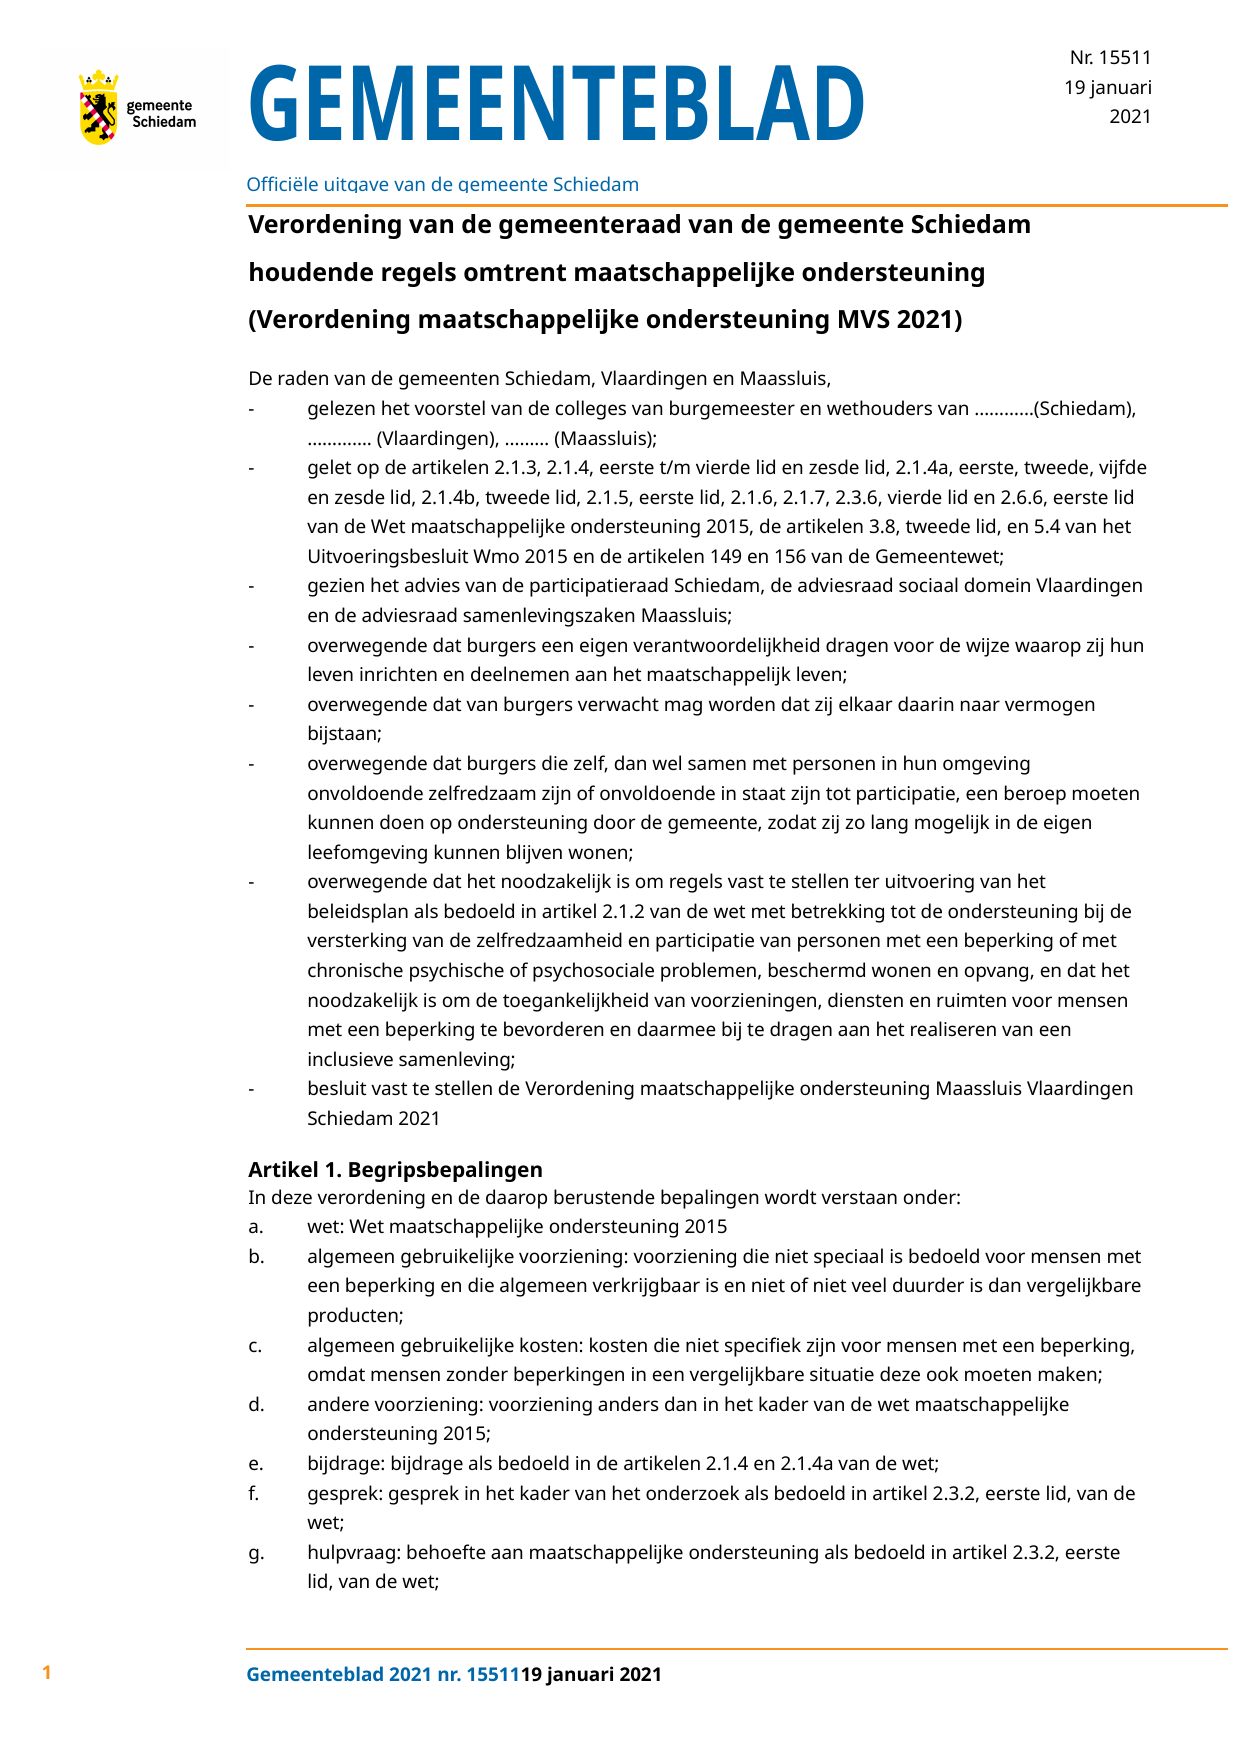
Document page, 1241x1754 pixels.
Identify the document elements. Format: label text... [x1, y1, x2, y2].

list gesprek: gesprek in het kader van het onderzoek als bedoeld in artikel 2.3.2, eerste lid, van de wet; [248, 1480, 1152, 1535]
text De raden van de gemeenten Schiedam, Vlaardingen en Maassluis, [248, 366, 1152, 391]
list gelet op de artikelen 2.1.3, 2.1.4, eerste t/m vierde lid en zesde lid, 2.1.4a, eerste, tweede, vijfde en zesde lid, 2.1.4b, tweede lid, 2.1.5, eerste lid, 2.1.6, 2.1.7, 2.3.6, vierde lid en 2.6.6, eerste lid van de Wet maatschappelijke ondersteuning 2015, de artikelen 3.8, tweede lid, en 5.4 van het Uitvoeringsbesluit Wmo 2015 en de artikelen 149 en 156 van de Gemeentewet; [248, 454, 1152, 569]
list hulpvraag: behoefte aan maatschappelijke ondersteuning als bedoeld in artikel 2.3.2, eerste lid, van de wet; [248, 1539, 1152, 1594]
list wet: Wet maatschappelijke ondersteuning 2015 [248, 1213, 1152, 1239]
text Verordening van de gemeenteraad van de gemeente Schiedam houdende regels omtrent maatschappelijke ondersteuning (Verordening maatschappelijke ondersteuning MVS 2021) [248, 207, 1152, 336]
list algemeen gebruikelijke kosten: kosten die niet specifiek zijn voor mensen met een beperking, omdat mensen zonder beperkingen in een vergelijkbare situatie deze ook moeten maken; [248, 1332, 1152, 1387]
list overwegende dat burgers een eigen verantwoordelijkheid dragen voor de wijze waarop zij hun leven inrichten en deelnemen aan het maatschappelijk leven; [248, 632, 1152, 687]
text In deze verordening en de daarop berustende bepalingen wordt verstaan onder: [248, 1184, 1152, 1210]
text Artikel 1. Begripsbepalingen [248, 1156, 1152, 1184]
list gezien het advies van de participatieraad Schiedam, de adviesraad sociaal domein Vlaardingen en de adviesraad samenlevingszaken Maassluis; [248, 573, 1152, 628]
list overwegende dat het noodzakelijk is om regels vast te stellen ter uitvoering van het beleidsplan als bedoeld in artikel 2.1.2 van de wet met betrekking tot de ondersteuning bij de versterking van de zelfredzaamheid en participatie van personen met een beperking of met chronische psychische of psychosociale problemen, beschermd wonen en opvang, en dat het noodzakelijk is om de toegankelijkheid van voorzieningen, diensten en ruimten voor mensen met een beperking te bevorderen en daarmee bij te dragen aan het realiseren van een inclusieve samenleving; [248, 868, 1152, 1072]
list besluit vast te stellen de Verordening maatschappelijke ondersteuning Maassluis Vlaardingen Schiedam 2021 [248, 1076, 1152, 1131]
list overwegende dat burgers die zelf, dan wel samen met personen in hun omgeving onvoldoende zelfredzaam zijn of onvoldoende in staat zijn tot participatie, een beroep moeten kunnen doen op ondersteuning door de gemeente, zodat zij zo lang mogelijk in de eigen leefomgeving kunnen blijven wonen; [248, 750, 1152, 864]
list overwegende dat van burgers verwacht mag worden dat zij elkaar daarin naar vermogen bijstaan; [248, 691, 1152, 746]
picture [41, 47, 231, 172]
list andere voorziening: voorziening anders dan in het kader van de wet maatschappelijke ondersteuning 2015; [248, 1391, 1152, 1446]
list bijdrage: bijdrage als bedoeld in de artikelen 2.1.4 en 2.1.4a van de wet; [248, 1450, 1152, 1476]
list gelezen het voorstel van de colleges van burgemeester en wethouders van …………(Schiedam), …………. (Vlaardingen), ……… (Maassluis); [248, 395, 1152, 450]
list algemeen gebruikelijke voorziening: voorziening die niet speciaal is bedoeld voor mensen met een beperking en die algemeen verkrijgbaar is en niet of niet veel duurder is dan vergelijkbare producten; [248, 1243, 1152, 1328]
